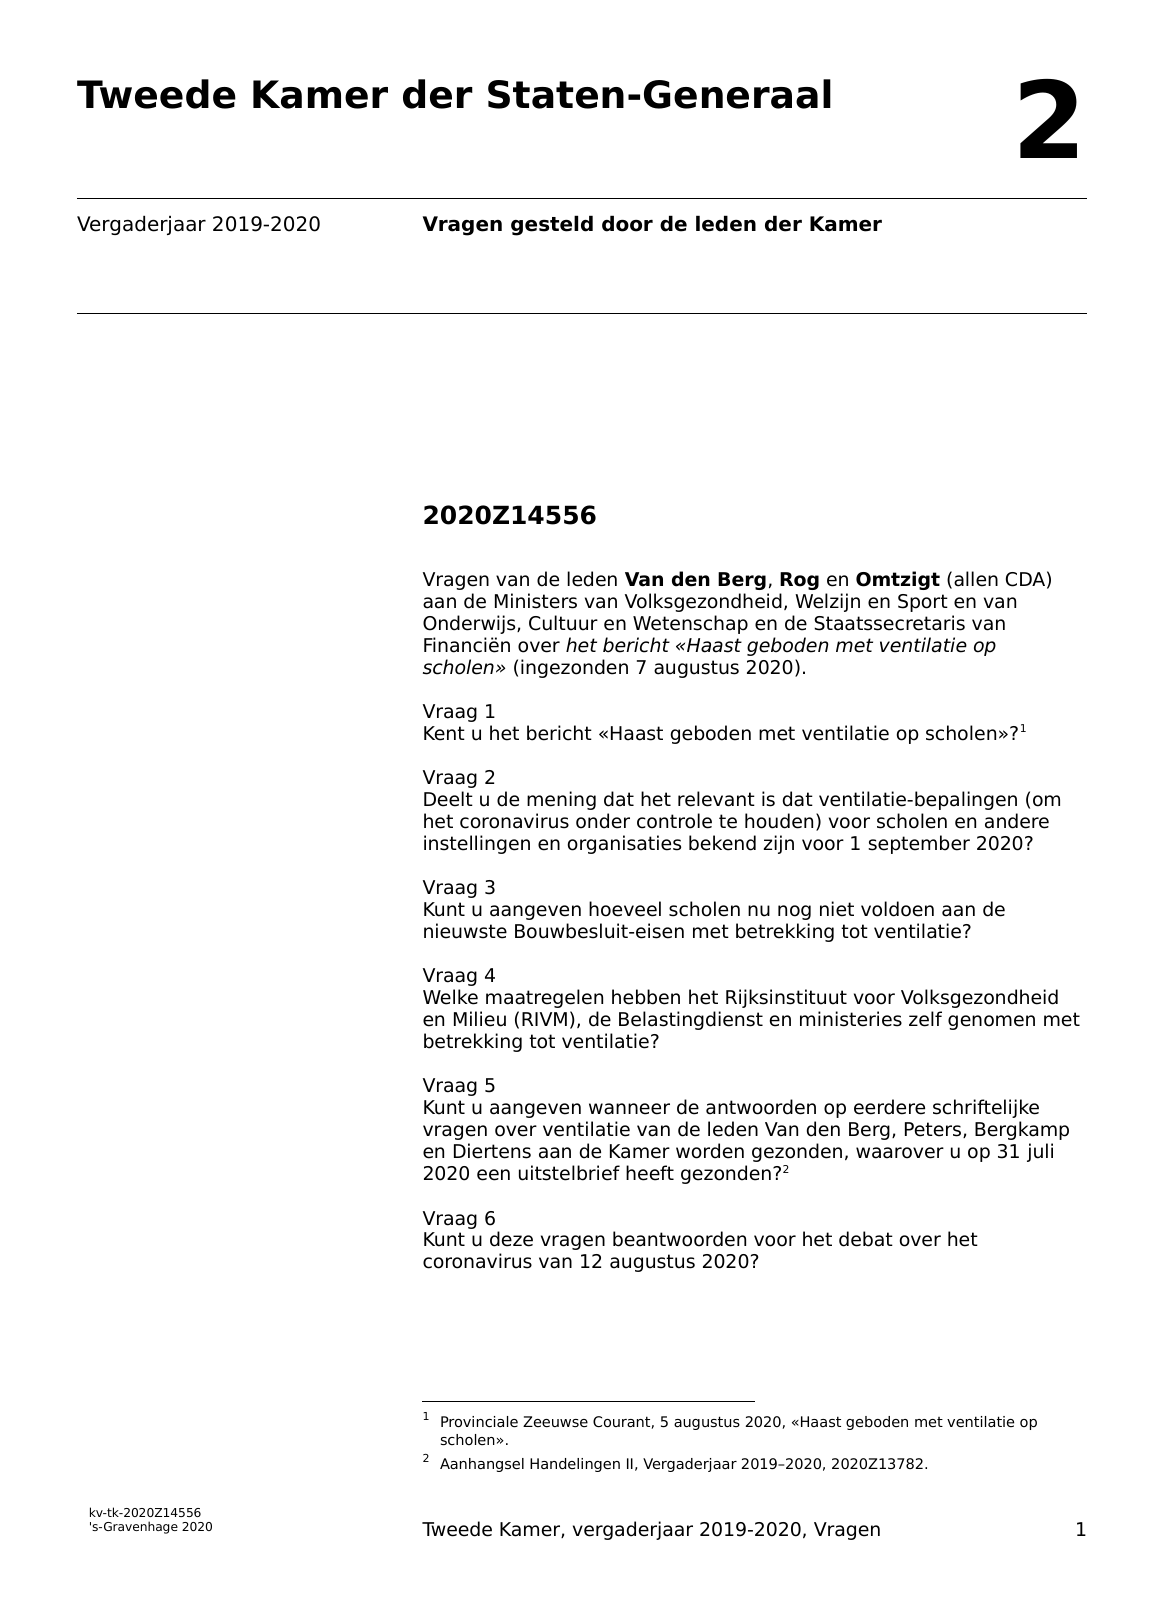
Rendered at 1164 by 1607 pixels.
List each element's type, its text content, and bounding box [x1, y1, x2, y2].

text Vraag 6 [422, 1207, 1087, 1229]
text Vraag 1 [422, 701, 1087, 723]
text Aanhangsel Handelingen II, Vergaderjaar 2019–2020, 2020Z13782. [422, 1452, 1087, 1474]
text Vraag 3 [422, 877, 1087, 899]
table_header Tweede Kamer der Staten-Generaal [77, 59, 886, 198]
table_header 2 [886, 59, 1087, 198]
text Vraag 5 [422, 1075, 1087, 1097]
text Kunt u deze vragen beantwoorden voor het debat over het coronavirus van 12 augustus 2020? [422, 1229, 1087, 1273]
text Provinciale Zeeuwse Courant, 5 augustus 2020, «Haast geboden met ventilatie op scholen». [422, 1410, 1087, 1449]
text Vraag 4 [422, 965, 1087, 987]
text Deelt u de mening dat het relevant is dat ventilatie-bepalingen (om het coronavirus onder controle te houden) voor scholen en andere instellingen en organisaties bekend zijn voor 1 september 2020? [422, 789, 1087, 855]
text 's-Gravenhage 2020 [88, 1520, 323, 1534]
text Welke maatregelen hebben het Rijksinstituut voor Volksgezondheid en Milieu (RIVM), de Belastingdienst en ministeries zelf genomen met betrekking tot ventilatie? [422, 987, 1087, 1053]
text Kunt u aangeven wanneer de antwoorden op eerdere schriftelijke vragen over ventilatie van de leden Van den Berg, Peters, Bergkamp en Diertens aan de Kamer worden gezonden, waarover u op 31 juli 2020 een uitstelbrief heeft gezonden? [422, 1097, 1087, 1185]
text Vragen van de leden Van den Berg, Rog en Omtzigt (allen CDA) aan de Ministers van Volksgezondheid, Welzijn en Sport en van Onderwijs, Cultuur en Wetenschap en de Staatssecretaris van Financiën over het bericht «Haast geboden met ventilatie op scholen» (ingezonden 7 augustus 2020). [422, 569, 1087, 679]
table_cell Vergaderjaar 2019-2020 [77, 199, 422, 313]
text 2020Z14556 [422, 501, 1087, 531]
text kv-tk-2020Z14556 [88, 1506, 323, 1520]
text Kent u het bericht «Haast geboden met ventilatie op scholen»? [422, 723, 1087, 745]
table_cell Vragen gesteld door de leden der Kamer [422, 199, 1087, 313]
text Vraag 2 [422, 767, 1087, 789]
text Kunt u aangeven hoeveel scholen nu nog niet voldoen aan de nieuwste Bouwbesluit-eisen met betrekking tot ventilatie? [422, 899, 1087, 943]
